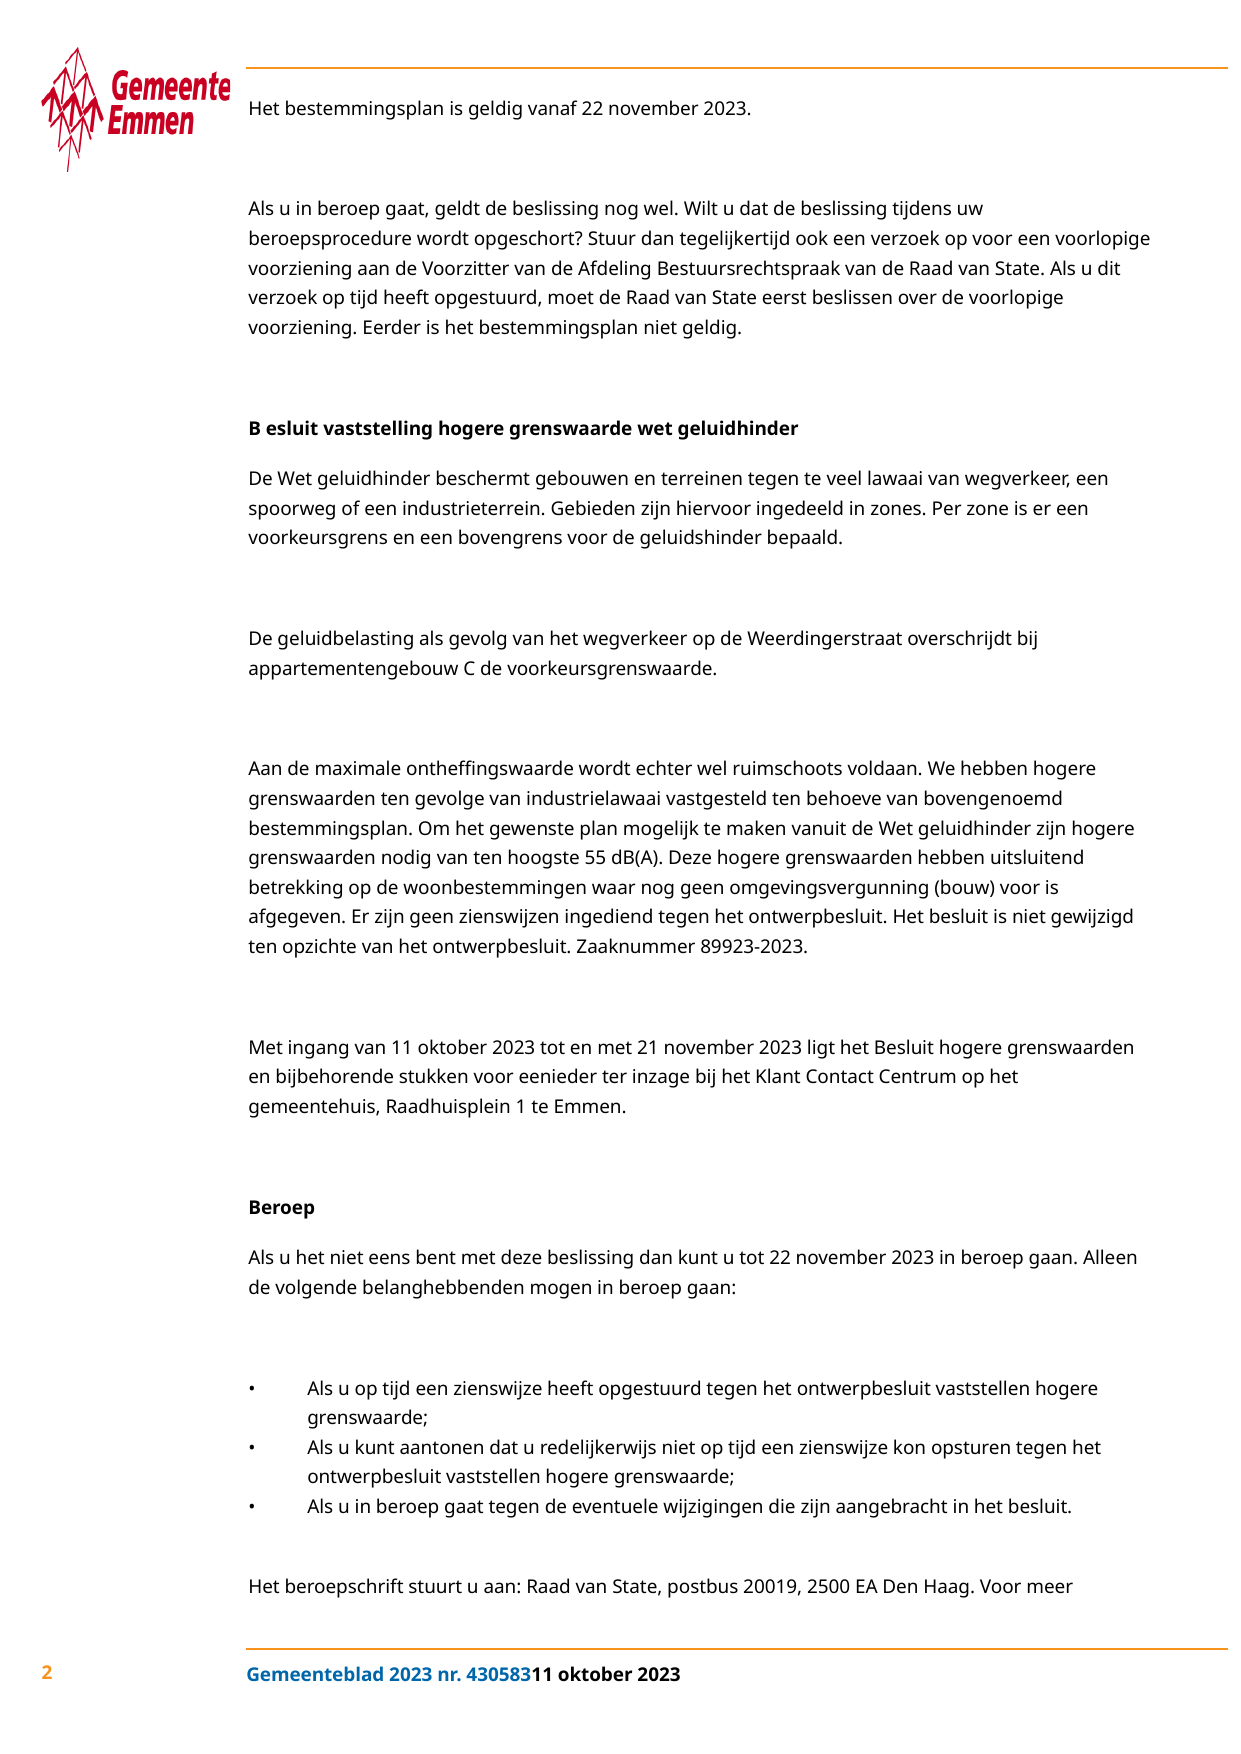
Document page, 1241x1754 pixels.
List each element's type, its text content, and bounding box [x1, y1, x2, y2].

text Beroep [248, 1194, 1152, 1220]
text Als u het niet eens bent met deze beslissing dan kunt u tot 22 november 2023 in beroep gaan. Alleen de volgende belanghebbenden mogen in beroep gaan: [248, 1244, 1152, 1300]
picture [41, 47, 231, 172]
text De Wet geluidhinder beschermt gebouwen en terreinen tegen te veel lawaai van wegverkeer, een spoorweg of een industrieterrein. Gebieden zijn hiervoor ingedeeld in zones. Per zone is er een voorkeursgrens en een bovengrens voor de geluidshinder bepaald. [248, 465, 1152, 550]
text Het beroepschrift stuurt u aan: Raad van State, postbus 20019, 2500 EA Den Haag. Voor meer [248, 1573, 1152, 1599]
text Met ingang van 11 oktober 2023 tot en met 21 november 2023 ligt het Besluit hogere grenswaarden en bijbehorende stukken voor eenieder ter inzage bij het Klant Contact Centrum op het gemeentehuis, Raadhuisplein 1 te Emmen. [248, 1034, 1152, 1119]
text De geluidbelasting als gevolg van het wegverkeer op de Weerdingerstraat overschrijdt bij appartementengebouw C de voorkeursgrenswaarde. [248, 625, 1152, 681]
text Het bestemmingsplan is geldig vanaf 22 november 2023. [248, 95, 1152, 121]
list Als u in beroep gaat tegen de eventuele wijzigingen die zijn aangebracht in het besluit. [248, 1493, 1152, 1519]
list Als u op tijd een zienswijze heeft opgestuurd tegen het ontwerpbesluit vaststellen hogere grenswaarde; [248, 1375, 1152, 1430]
text B esluit vaststelling hogere grenswaarde wet geluidhinder [248, 415, 1152, 441]
list Als u kunt aantonen dat u redelijkerwijs niet op tijd een zienswijze kon opsturen tegen het ontwerpbesluit vaststellen hogere grenswaarde; [248, 1434, 1152, 1489]
text Aan de maximale ontheffingswaarde wordt echter wel ruimschoots voldaan. We hebben hogere grenswaarden ten gevolge van industrielawaai vastgesteld ten behoeve van bovengenoemd bestemmingsplan. Om het gewenste plan mogelijk te maken vanuit de Wet geluidhinder zijn hogere grenswaarden nodig van ten hoogste 55 dB(A). Deze hogere grenswaarden hebben uitsluitend betrekking op de woonbestemmingen waar nog geen omgevingsvergunning (bouw) voor is afgegeven. Er zijn geen zienswijzen ingediend tegen het ontwerpbesluit. Het besluit is niet gewijzigd ten opzichte van het ontwerpbesluit. Zaaknummer 89923-2023. [248, 756, 1152, 959]
text Als u in beroep gaat, geldt de beslissing nog wel. Wilt u dat de beslissing tijdens uw beroepsprocedure wordt opgeschort? Stuur dan tegelijkertijd ook een verzoek op voor een voorlopige voorziening aan de Voorzitter van de Afdeling Bestuursrechtspraak van de Raad van State. Als u dit verzoek op tijd heeft opgestuurd, moet de Raad van State eerst beslissen over de voorlopige voorziening. Eerder is het bestemmingsplan niet geldig. [248, 196, 1152, 340]
